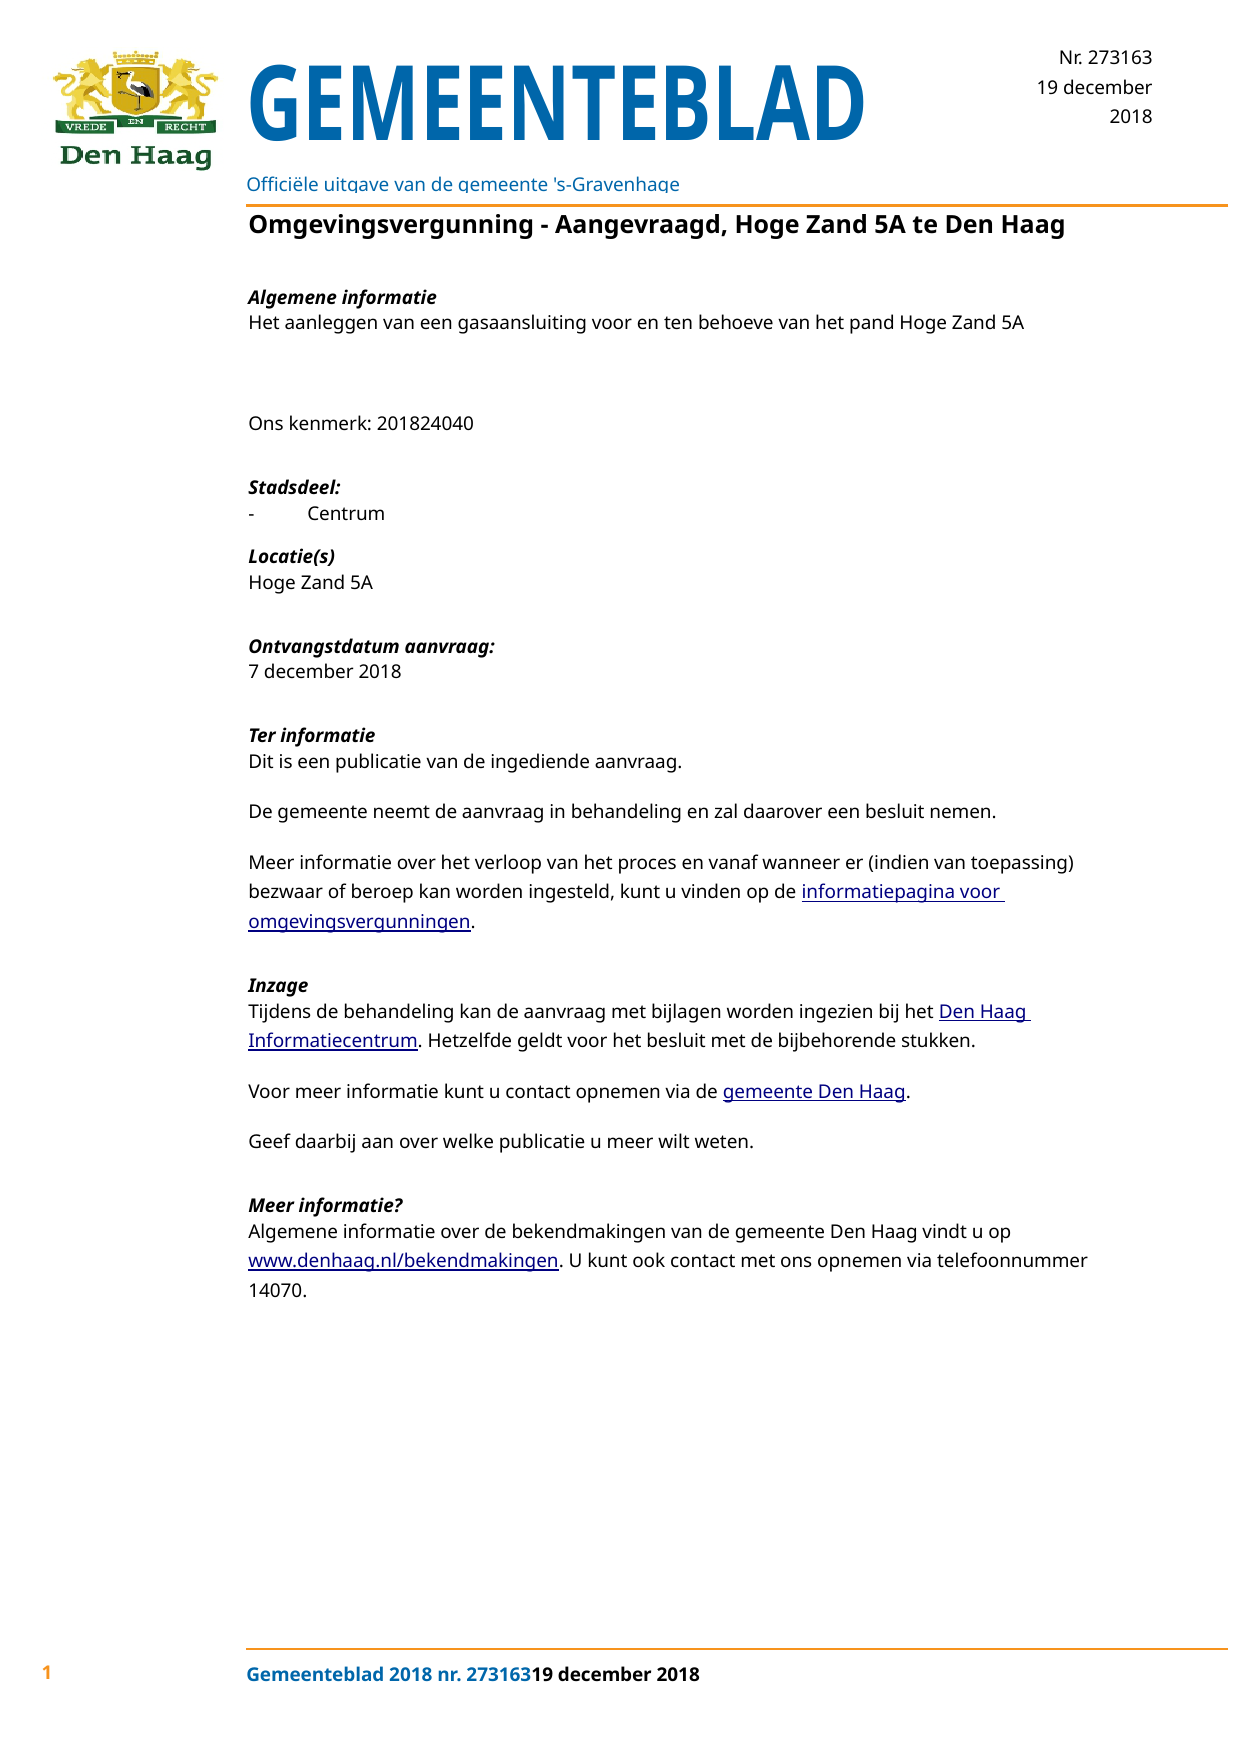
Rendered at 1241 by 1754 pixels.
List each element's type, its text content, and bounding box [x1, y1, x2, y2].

text Voor meer informatie kunt u contact opnemen via de gemeente Den Haag. [248, 1078, 1152, 1104]
text Algemene informatie [248, 284, 1152, 309]
text Tijdens de behandeling kan de aanvraag met bijlagen worden ingezien bij het Den Haag Informatiecentrum. Hetzelfde geldt voor het besluit met de bijbehorende stukken. [248, 998, 1152, 1053]
text Inzage [248, 972, 1152, 998]
text Algemene informatie over de bekendmakingen van de gemeente Den Haag vindt u op www.denhaag.nl/bekendmakingen. U kunt ook contact met ons opnemen via telefoonnummer 14070. [248, 1218, 1152, 1303]
text Ontvangstdatum aanvraag: [248, 633, 1152, 659]
text Het aanleggen van een gasaansluiting voor en ten behoeve van het pand Hoge Zand 5A [248, 309, 1152, 335]
text 7 december 2018 [248, 659, 1152, 684]
text Meer informatie over het verloop van het proces en vanaf wanneer er (indien van toepassing) bezwaar of beroep kan worden ingesteld, kunt u vinden op de informatiepagina voor omgevingsvergunningen. [248, 849, 1152, 934]
text Ter informatie [248, 723, 1152, 748]
text Locatie(s) [248, 543, 1152, 569]
text Stadsdeel: [248, 474, 1152, 500]
picture [41, 47, 231, 172]
text Omgevingsvergunning - Aangevraagd, Hoge Zand 5A te Den Haag [248, 207, 1152, 241]
text De gemeente neemt de aanvraag in behandeling en zal daarover een besluit nemen. [248, 799, 1152, 824]
text Ons kenmerk: 201824040 [248, 410, 1152, 436]
text Geef daarbij aan over welke publicatie u meer wilt weten. [248, 1128, 1152, 1154]
list Centrum [248, 500, 1152, 526]
text Hoge Zand 5A [248, 569, 1152, 595]
text Dit is een publicatie van de ingediende aanvraag. [248, 748, 1152, 774]
text Meer informatie? [248, 1192, 1152, 1218]
